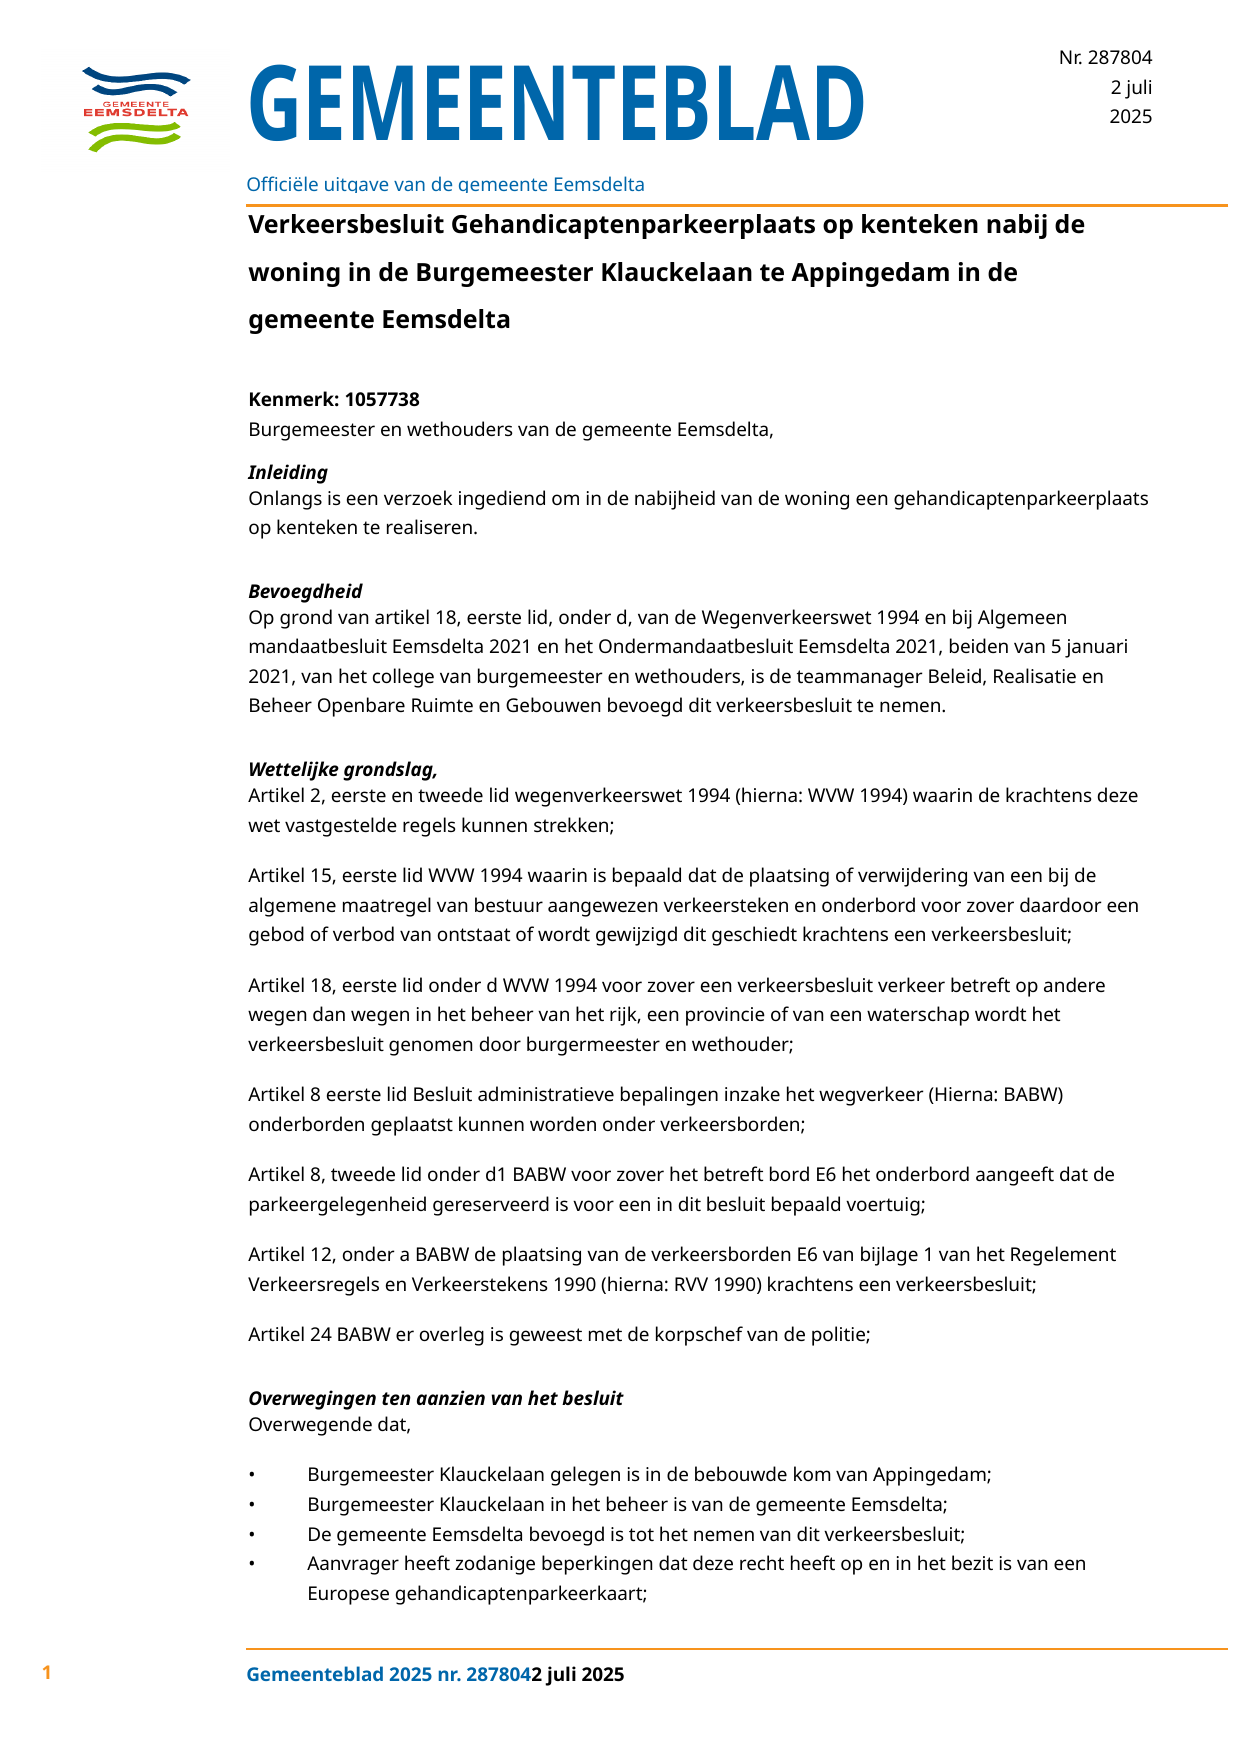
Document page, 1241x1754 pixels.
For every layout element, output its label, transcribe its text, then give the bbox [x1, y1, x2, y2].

text Inleiding [248, 459, 1152, 485]
text Wettelijke grondslag, [248, 757, 1152, 782]
text Artikel 24 BABW er overleg is geweest met de korpschef van de politie; [248, 1322, 1152, 1347]
list Aanvrager heeft zodanige beperkingen dat deze recht heeft op en in het bezit is van een Europese gehandicaptenparkeerkaart; [248, 1550, 1152, 1606]
picture [41, 47, 231, 172]
text Op grond van artikel 18, eerste lid, onder d, van de Wegenverkeerswet 1994 en bij Algemeen mandaatbesluit Eemsdelta 2021 en het Ondermandaatbesluit Eemsdelta 2021, beiden van 5 januari 2021, van het college van burgemeester en wethouders, is de teammanager Beleid, Realisatie en Beheer Openbare Ruimte en Gebouwen bevoegd dit verkeersbesluit te nemen. [248, 604, 1152, 718]
text Overwegende dat, [248, 1411, 1152, 1437]
text Artikel 15, eerste lid WVW 1994 waarin is bepaald dat de plaatsing of verwijdering van een bij de algemene maatregel van bestuur aangewezen verkeersteken en onderbord voor zover daardoor een gebod of verbod van ontstaat of wordt gewijzigd dit geschiedt krachtens een verkeersbesluit; [248, 862, 1152, 947]
list Burgemeester Klauckelaan gelegen is in de bebouwde kom van Appingedam; [248, 1462, 1152, 1487]
text Kenmerk: 1057738 [248, 386, 1152, 412]
text Artikel 12, onder a BABW de plaatsing van de verkeersborden E6 van bijlage 1 van het Regelement Verkeersregels en Verkeerstekens 1990 (hierna: RVV 1990) krachtens een verkeersbesluit; [248, 1242, 1152, 1297]
text Onlangs is een verzoek ingediend om in de nabijheid van de woning een gehandicaptenparkeerplaats op kenteken te realiseren. [248, 485, 1152, 540]
list De gemeente Eemsdelta bevoegd is tot het nemen van dit verkeersbesluit; [248, 1521, 1152, 1547]
list Burgemeester Klauckelaan in het beheer is van de gemeente Eemsdelta; [248, 1491, 1152, 1517]
text Verkeersbesluit Gehandicaptenparkeerplaats op kenteken nabij de woning in de Burgemeester Klauckelaan te Appingedam in de gemeente Eemsdelta [248, 207, 1152, 336]
text Artikel 18, eerste lid onder d WVW 1994 voor zover een verkeersbesluit verkeer betreft op andere wegen dan wegen in het beheer van het rijk, een provincie of van een waterschap wordt het verkeersbesluit genomen door burgermeester en wethouder; [248, 972, 1152, 1057]
text Burgemeester en wethouders van de gemeente Eemsdelta, [248, 416, 1152, 442]
text Artikel 8 eerste lid Besluit administratieve bepalingen inzake het wegverkeer (Hierna: BABW) onderborden geplaatst kunnen worden onder verkeersborden; [248, 1082, 1152, 1137]
text Artikel 8, tweede lid onder d1 BABW voor zover het betreft bord E6 het onderbord aangeeft dat de parkeergelegenheid gereserveerd is voor een in dit besluit bepaald voertuig; [248, 1162, 1152, 1217]
text Artikel 2, eerste en tweede lid wegenverkeerswet 1994 (hierna: WVW 1994) waarin de krachtens deze wet vastgestelde regels kunnen strekken; [248, 782, 1152, 838]
text Overwegingen ten aanzien van het besluit [248, 1386, 1152, 1411]
text Bevoegdheid [248, 578, 1152, 604]
